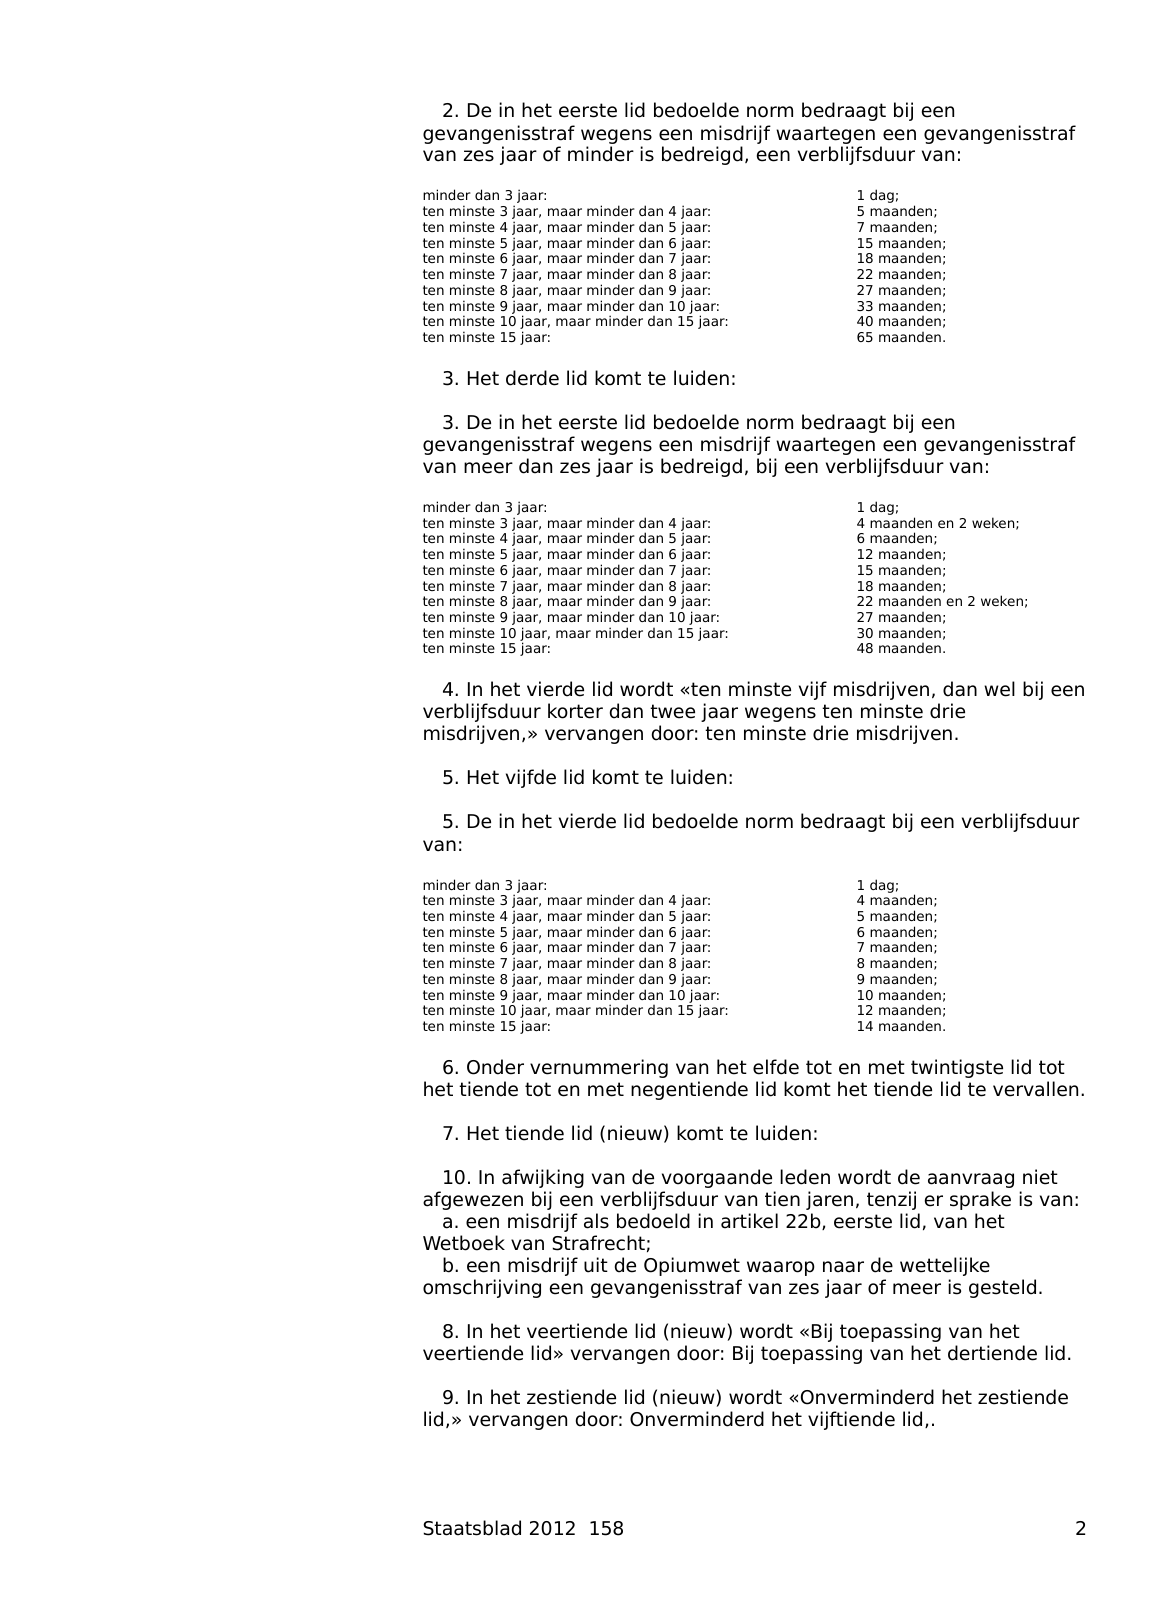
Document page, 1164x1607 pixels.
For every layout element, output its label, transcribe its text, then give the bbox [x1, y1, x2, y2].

table_cell 40 maanden; [850, 314, 1087, 330]
table_cell ten minste 9 jaar, maar minder dan 10 jaar: [422, 298, 850, 314]
table_cell 9 maanden; [850, 972, 1087, 987]
table_cell ten minste 6 jaar, maar minder dan 7 jaar: [422, 251, 850, 267]
table_cell ten minste 8 jaar, maar minder dan 9 jaar: [422, 283, 850, 298]
text 9. In het zestiende lid (nieuw) wordt «Onverminderd het zestiende lid,» vervangen door: Onverminderd het vijftiende lid,. [422, 1387, 1087, 1431]
table_cell 15 maanden; [850, 235, 1087, 251]
text 10. In afwijking van de voorgaande leden wordt de aanvraag niet afgewezen bij een verblijfsduur van tien jaren, tenzij er sprake is van: [422, 1167, 1087, 1211]
text 3. Het derde lid komt te luiden: [422, 368, 1087, 390]
table_cell 18 maanden; [850, 251, 1087, 267]
table_cell ten minste 4 jaar, maar minder dan 5 jaar: [422, 220, 850, 235]
table_header 1 dag; [850, 500, 1087, 515]
table_cell ten minste 3 jaar, maar minder dan 4 jaar: [422, 893, 850, 909]
text 4. In het vierde lid wordt «ten minste vijf misdrijven, dan wel bij een verblijfsduur korter dan twee jaar wegens ten minste drie misdrijven,» vervangen door: ten minste drie misdrijven. [422, 679, 1087, 745]
table_cell ten minste 4 jaar, maar minder dan 5 jaar: [422, 531, 850, 547]
text 7. Het tiende lid (nieuw) komt te luiden: [422, 1123, 1087, 1145]
table_cell ten minste 7 jaar, maar minder dan 8 jaar: [422, 956, 850, 972]
table_cell 30 maanden; [850, 626, 1087, 641]
table_header minder dan 3 jaar: [422, 500, 850, 515]
table_cell 7 maanden; [850, 940, 1087, 956]
text 3. De in het eerste lid bedoelde norm bedraagt bij een gevangenisstraf wegens een misdrijf waartegen een gevangenisstraf van meer dan zes jaar is bedreigd, bij een verblijfsduur van: [422, 412, 1087, 478]
table_cell 48 maanden. [850, 641, 1087, 657]
table_cell ten minste 7 jaar, maar minder dan 8 jaar: [422, 267, 850, 283]
table_cell 22 maanden en 2 weken; [850, 594, 1087, 610]
table_cell 10 maanden; [850, 988, 1087, 1003]
table_cell 7 maanden; [850, 220, 1087, 235]
table_cell ten minste 9 jaar, maar minder dan 10 jaar: [422, 988, 850, 1003]
table_cell ten minste 6 jaar, maar minder dan 7 jaar: [422, 563, 850, 578]
table_cell ten minste 3 jaar, maar minder dan 4 jaar: [422, 204, 850, 220]
table_cell ten minste 9 jaar, maar minder dan 10 jaar: [422, 610, 850, 626]
table_header minder dan 3 jaar: [422, 188, 850, 204]
text 2. De in het eerste lid bedoelde norm bedraagt bij een gevangenisstraf wegens een misdrijf waartegen een gevangenisstraf van zes jaar of minder is bedreigd, een verblijfsduur van: [422, 100, 1087, 166]
table_cell 18 maanden; [850, 578, 1087, 594]
table_cell 27 maanden; [850, 610, 1087, 626]
text 5. Het vijfde lid komt te luiden: [422, 767, 1087, 789]
table_cell ten minste 15 jaar: [422, 1019, 850, 1034]
table_cell 12 maanden; [850, 1003, 1087, 1019]
text b. een misdrijf uit de Opiumwet waarop naar de wettelijke omschrijving een gevangenisstraf van zes jaar of meer is gesteld. [422, 1255, 1087, 1299]
table_cell 22 maanden; [850, 267, 1087, 283]
table_cell ten minste 8 jaar, maar minder dan 9 jaar: [422, 594, 850, 610]
table_cell ten minste 7 jaar, maar minder dan 8 jaar: [422, 578, 850, 594]
table_cell ten minste 3 jaar, maar minder dan 4 jaar: [422, 515, 850, 531]
table_cell ten minste 15 jaar: [422, 641, 850, 657]
table_cell ten minste 4 jaar, maar minder dan 5 jaar: [422, 909, 850, 924]
table_cell 33 maanden; [850, 298, 1087, 314]
text 8. In het veertiende lid (nieuw) wordt «Bij toepassing van het veertiende lid» vervangen door: Bij toepassing van het dertiende lid. [422, 1321, 1087, 1365]
table_cell ten minste 10 jaar, maar minder dan 15 jaar: [422, 626, 850, 641]
table_cell 8 maanden; [850, 956, 1087, 972]
text a. een misdrijf als bedoeld in artikel 22b, eerste lid, van het Wetboek van Strafrecht; [422, 1211, 1087, 1255]
table_cell 5 maanden; [850, 204, 1087, 220]
table_cell 6 maanden; [850, 531, 1087, 547]
table_cell 4 maanden en 2 weken; [850, 515, 1087, 531]
table_header 1 dag; [850, 188, 1087, 204]
table_cell 27 maanden; [850, 283, 1087, 298]
table_cell ten minste 6 jaar, maar minder dan 7 jaar: [422, 940, 850, 956]
table_cell 5 maanden; [850, 909, 1087, 924]
table_header 1 dag; [850, 877, 1087, 893]
table_cell ten minste 10 jaar, maar minder dan 15 jaar: [422, 314, 850, 330]
table_cell 15 maanden; [850, 563, 1087, 578]
table_cell 4 maanden; [850, 893, 1087, 909]
table_header minder dan 3 jaar: [422, 877, 850, 893]
table_cell ten minste 5 jaar, maar minder dan 6 jaar: [422, 925, 850, 940]
table_cell ten minste 15 jaar: [422, 330, 850, 346]
table_cell 12 maanden; [850, 547, 1087, 563]
text 5. De in het vierde lid bedoelde norm bedraagt bij een verblijfsduur van: [422, 811, 1087, 855]
table_cell 65 maanden. [850, 330, 1087, 346]
table_cell 14 maanden. [850, 1019, 1087, 1034]
text 6. Onder vernummering van het elfde tot en met twintigste lid tot het tiende tot en met negentiende lid komt het tiende lid te vervallen. [422, 1057, 1087, 1101]
table_cell ten minste 5 jaar, maar minder dan 6 jaar: [422, 547, 850, 563]
table_cell 6 maanden; [850, 925, 1087, 940]
table_cell ten minste 5 jaar, maar minder dan 6 jaar: [422, 235, 850, 251]
table_cell ten minste 10 jaar, maar minder dan 15 jaar: [422, 1003, 850, 1019]
table_cell ten minste 8 jaar, maar minder dan 9 jaar: [422, 972, 850, 987]
